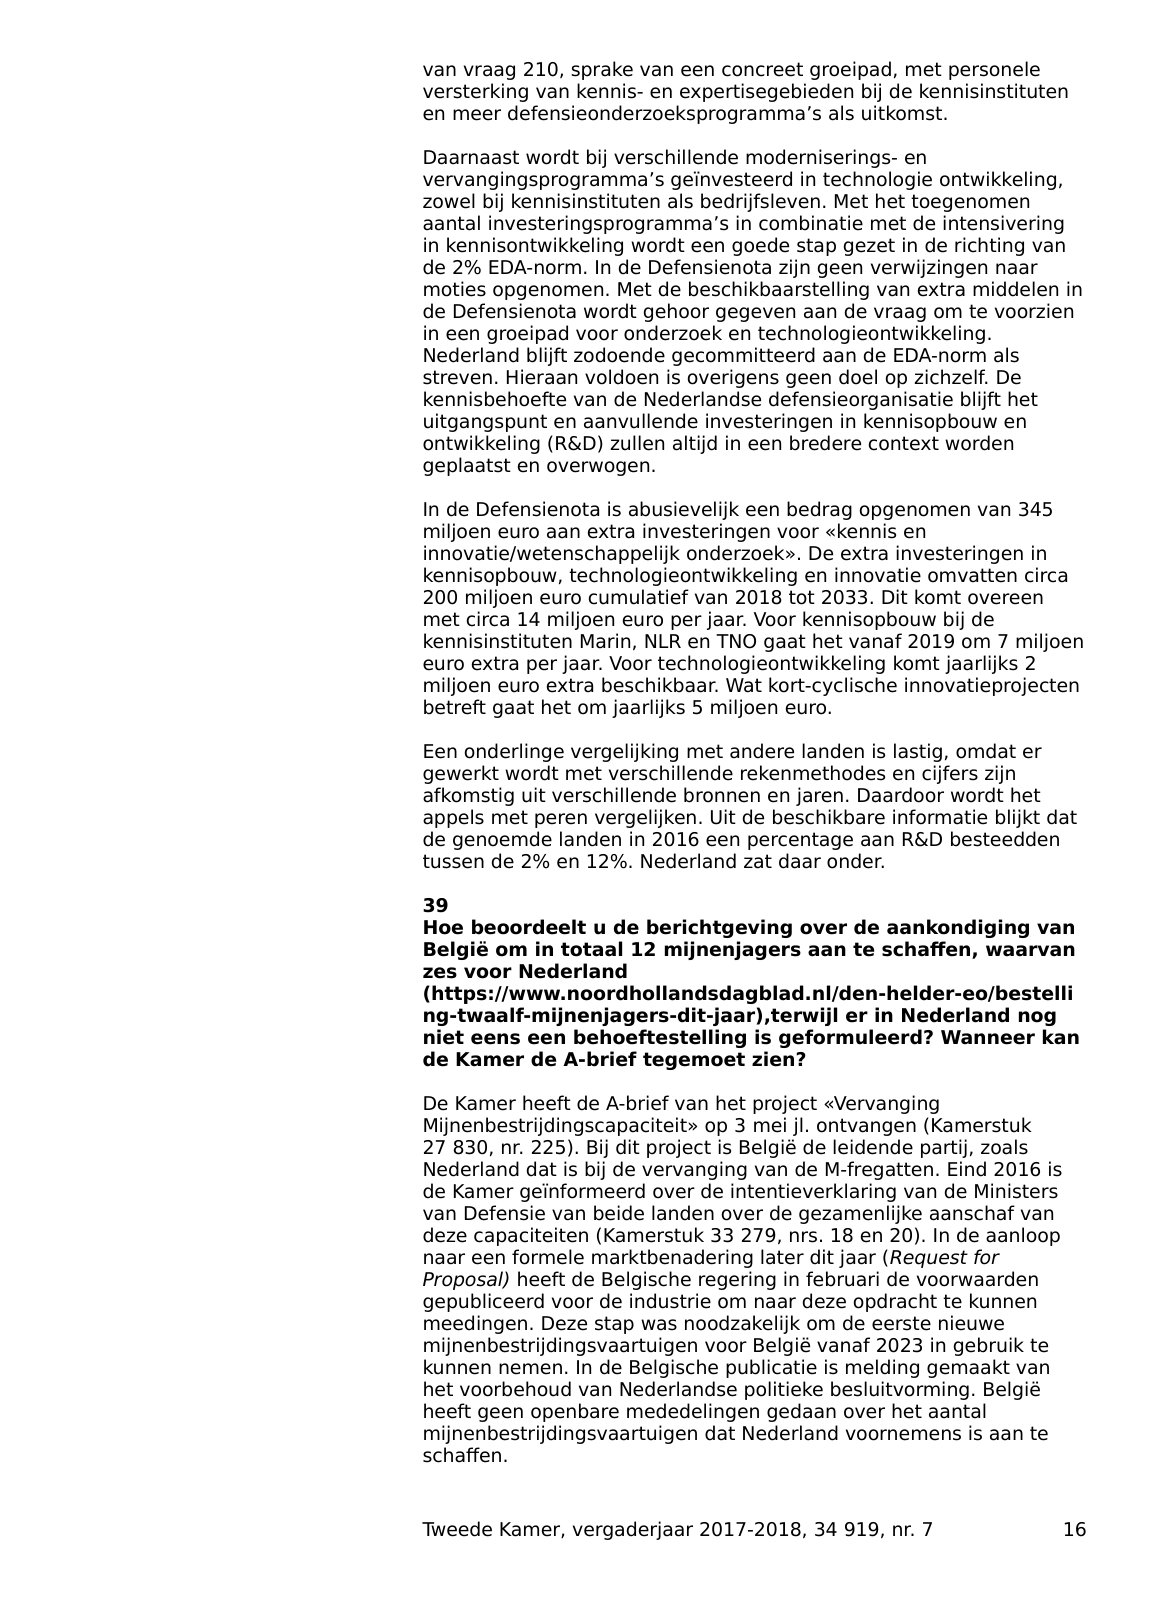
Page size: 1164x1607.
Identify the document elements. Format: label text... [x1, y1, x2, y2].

text Hoe beoordeelt u de berichtgeving over de aankondiging van België om in totaal 12 mijnenjagers aan te schaffen, waarvan zes voor Nederland (https://www.noordhollandsdagblad.nl/den-helder-eo/bestelling-twaalf-mijnenjagers-dit-jaar),terwijl er in Nederland nog niet eens een behoeftestelling is geformuleerd? Wanneer kan de Kamer de A-brief tegemoet zien? [422, 917, 1087, 1071]
text De Kamer heeft de A-brief van het project «Vervanging Mijnenbestrijdingscapaciteit» op 3 mei jl. ontvangen (Kamerstuk 27 830, nr. 225). Bij dit project is België de leidende partij, zoals Nederland dat is bij de vervanging van de M-fregatten. Eind 2016 is de Kamer geïnformeerd over de intentieverklaring van de Ministers van Defensie van beide landen over de gezamenlijke aanschaf van deze capaciteiten (Kamerstuk 33 279, nrs. 18 en 20). In de aanloop naar een formele marktbenadering later dit jaar (Request for Proposal) heeft de Belgische regering in februari de voorwaarden gepubliceerd voor de industrie om naar deze opdracht te kunnen meedingen. Deze stap was noodzakelijk om de eerste nieuwe mijnenbestrijdingsvaartuigen voor België vanaf 2023 in gebruik te kunnen nemen. In de Belgische publicatie is melding gemaakt van het voorbehoud van Nederlandse politieke besluitvorming. België heeft geen openbare mededelingen gedaan over het aantal mijnenbestrijdingsvaartuigen dat Nederland voornemens is aan te schaffen. [422, 1093, 1087, 1467]
text Een onderlinge vergelijking met andere landen is lastig, omdat er gewerkt wordt met verschillende rekenmethodes en cijfers zijn afkomstig uit verschillende bronnen en jaren. Daardoor wordt het appels met peren vergelijken. Uit de beschikbare informatie blijkt dat de genoemde landen in 2016 een percentage aan R&D besteedden tussen de 2% en 12%. Nederland zat daar onder. [422, 741, 1087, 873]
text Daarnaast wordt bij verschillende moderniserings- en vervangingsprogramma’s geïnvesteerd in technologie ontwikkeling, zowel bij kennisinstituten als bedrijfsleven. Met het toegenomen aantal investeringsprogramma’s in combinatie met de intensivering in kennisontwikkeling wordt een goede stap gezet in de richting van de 2% EDA-norm. In de Defensienota zijn geen verwijzingen naar moties opgenomen. Met de beschikbaarstelling van extra middelen in de Defensienota wordt gehoor gegeven aan de vraag om te voorzien in een groeipad voor onderzoek en technologieontwikkeling. Nederland blijft zodoende gecommitteerd aan de EDA-norm als streven. Hieraan voldoen is overigens geen doel op zichzelf. De kennisbehoefte van de Nederlandse defensieorganisatie blijft het uitgangspunt en aanvullende investeringen in kennisopbouw en ontwikkeling (R&D) zullen altijd in een bredere context worden geplaatst en overwogen. [422, 147, 1087, 477]
text van vraag 210, sprake van een concreet groeipad, met personele versterking van kennis- en expertisegebieden bij de kennisinstituten en meer defensieonderzoeksprogramma’s als uitkomst. [422, 59, 1087, 125]
text 39 [422, 895, 1087, 917]
text In de Defensienota is abusievelijk een bedrag opgenomen van 345 miljoen euro aan extra investeringen voor «kennis en innovatie/wetenschappelijk onderzoek». De extra investeringen in kennisopbouw, technologieontwikkeling en innovatie omvatten circa 200 miljoen euro cumulatief van 2018 tot 2033. Dit komt overeen met circa 14 miljoen euro per jaar. Voor kennisopbouw bij de kennisinstituten Marin, NLR en TNO gaat het vanaf 2019 om 7 miljoen euro extra per jaar. Voor technologieontwikkeling komt jaarlijks 2 miljoen euro extra beschikbaar. Wat kort-cyclische innovatieprojecten betreft gaat het om jaarlijks 5 miljoen euro. [422, 499, 1087, 719]
